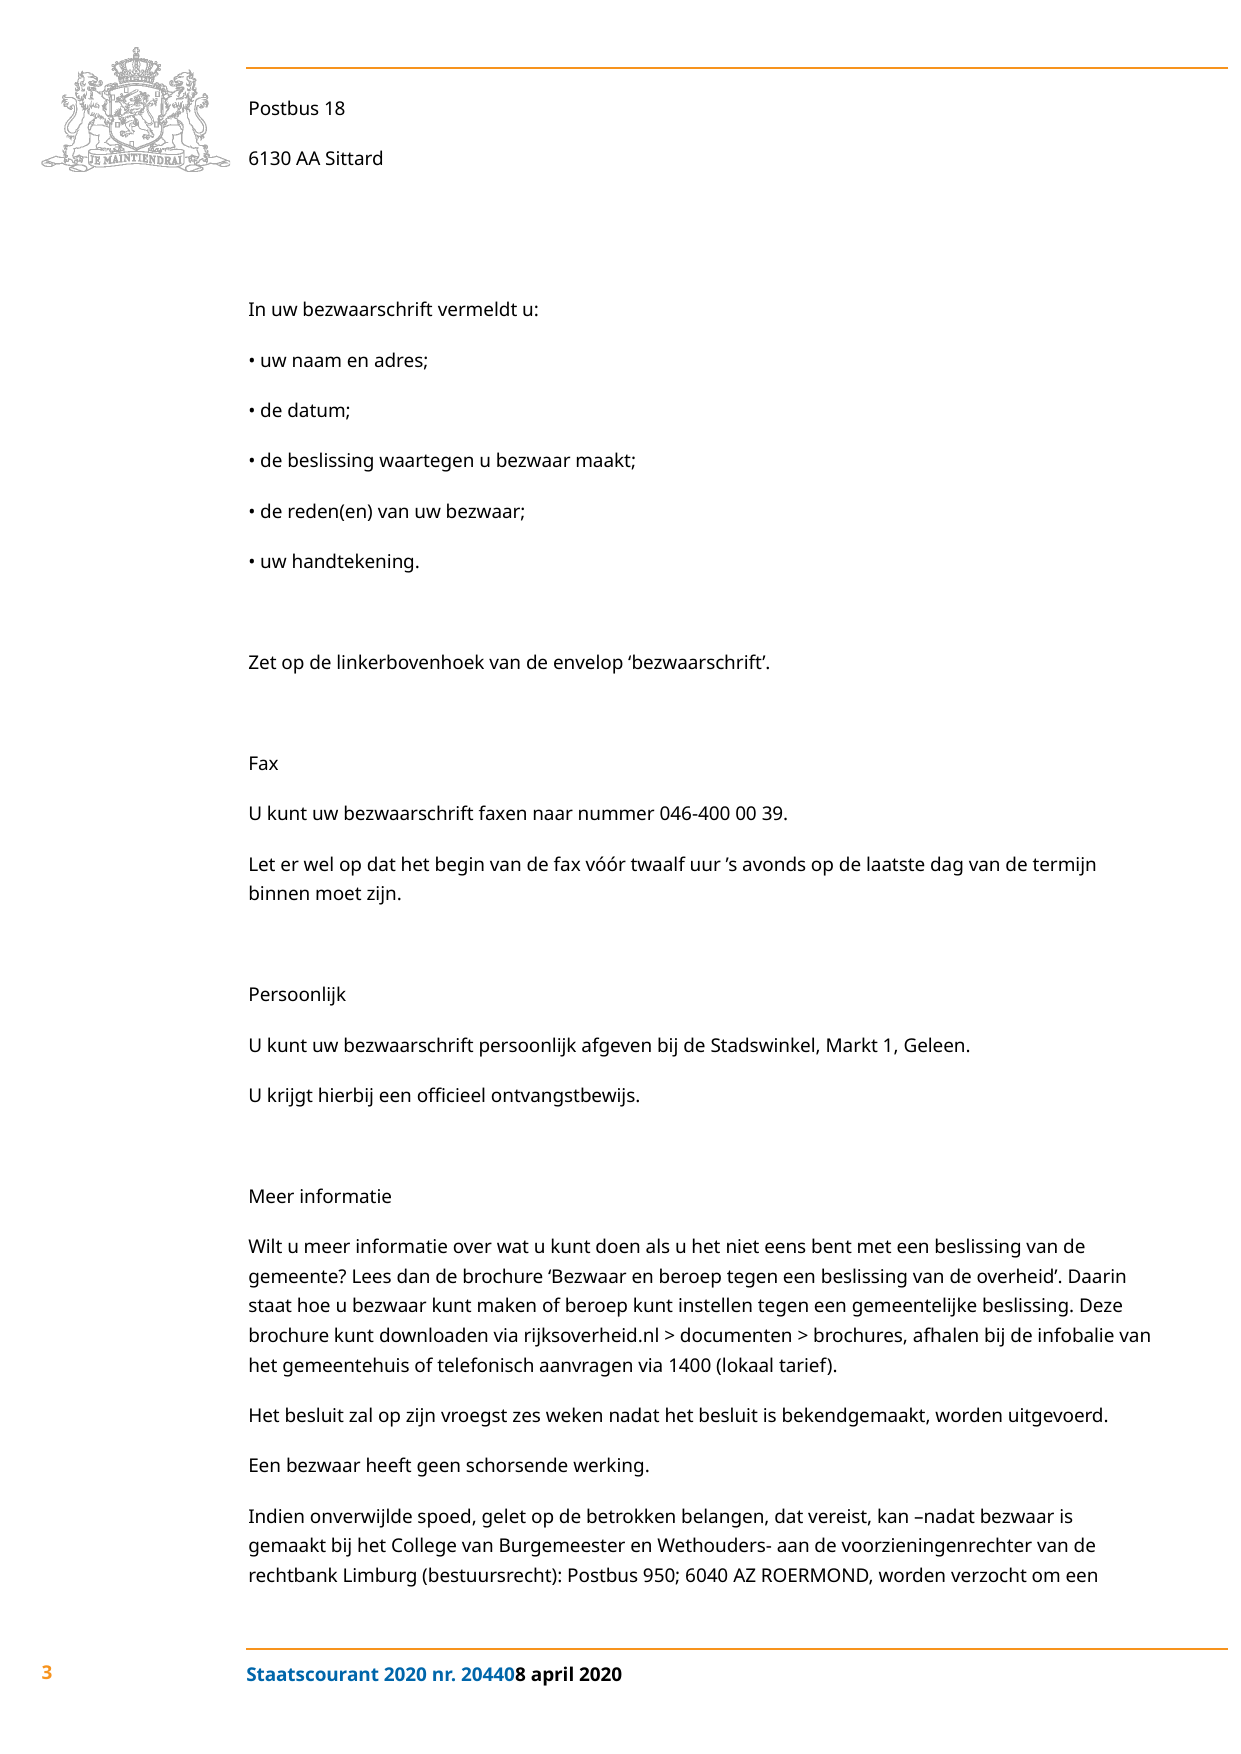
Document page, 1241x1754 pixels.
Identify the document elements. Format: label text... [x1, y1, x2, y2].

text 6130 AA Sittard [248, 145, 1152, 171]
text • de reden(en) van uw bezwaar; [248, 498, 1152, 524]
text Meer informatie [248, 1183, 1152, 1209]
text In uw bezwaarschrift vermeldt u: [248, 296, 1152, 322]
text Een bezwaar heeft geen schorsende werking. [248, 1453, 1152, 1478]
text • de beslissing waartegen u bezwaar maakt; [248, 448, 1152, 473]
picture [41, 47, 231, 172]
text U kunt uw bezwaarschrift persoonlijk afgeven bij de Stadswinkel, Markt 1, Geleen. [248, 1032, 1152, 1058]
text Het besluit zal op zijn vroegst zes weken nadat het besluit is bekendgemaakt, worden uitgevoerd. [248, 1402, 1152, 1428]
text Indien onverwijlde spoed, gelet op de betrokken belangen, dat vereist, kan –nadat bezwaar is gemaakt bij het College van Burgemeester en Wethouders- aan de voorzieningenrechter van de rechtbank Limburg (bestuursrecht): Postbus 950; 6040 AZ ROERMOND, worden verzocht om een [248, 1503, 1152, 1588]
text • uw naam en adres; [248, 347, 1152, 373]
text • uw handtekening. [248, 548, 1152, 574]
text Fax [248, 750, 1152, 776]
text Zet op de linkerbovenhoek van de envelop ‘bezwaarschrift’. [248, 649, 1152, 675]
text • de datum; [248, 397, 1152, 423]
text Persoonlijk [248, 981, 1152, 1007]
text Wilt u meer informatie over wat u kunt doen als u het niet eens bent met een beslissing van de gemeente? Lees dan de brochure ‘Bezwaar en beroep tegen een beslissing van de overheid’. Daarin staat hoe u bezwaar kunt maken of beroep kunt instellen tegen een gemeentelijke beslissing. Deze brochure kunt downloaden via rijksoverheid.nl > documenten > brochures, afhalen bij de infobalie van het gemeentehuis of telefonisch aanvragen via 1400 (lokaal tarief). [248, 1233, 1152, 1378]
text Let er wel op dat het begin van de fax vóór twaalf uur ’s avonds op de laatste dag van de termijn binnen moet zijn. [248, 851, 1152, 906]
text U kunt uw bezwaarschrift faxen naar nummer 046-400 00 39. [248, 801, 1152, 826]
text U krijgt hierbij een officieel ontvangstbewijs. [248, 1082, 1152, 1108]
text Postbus 18 [248, 95, 1152, 121]
